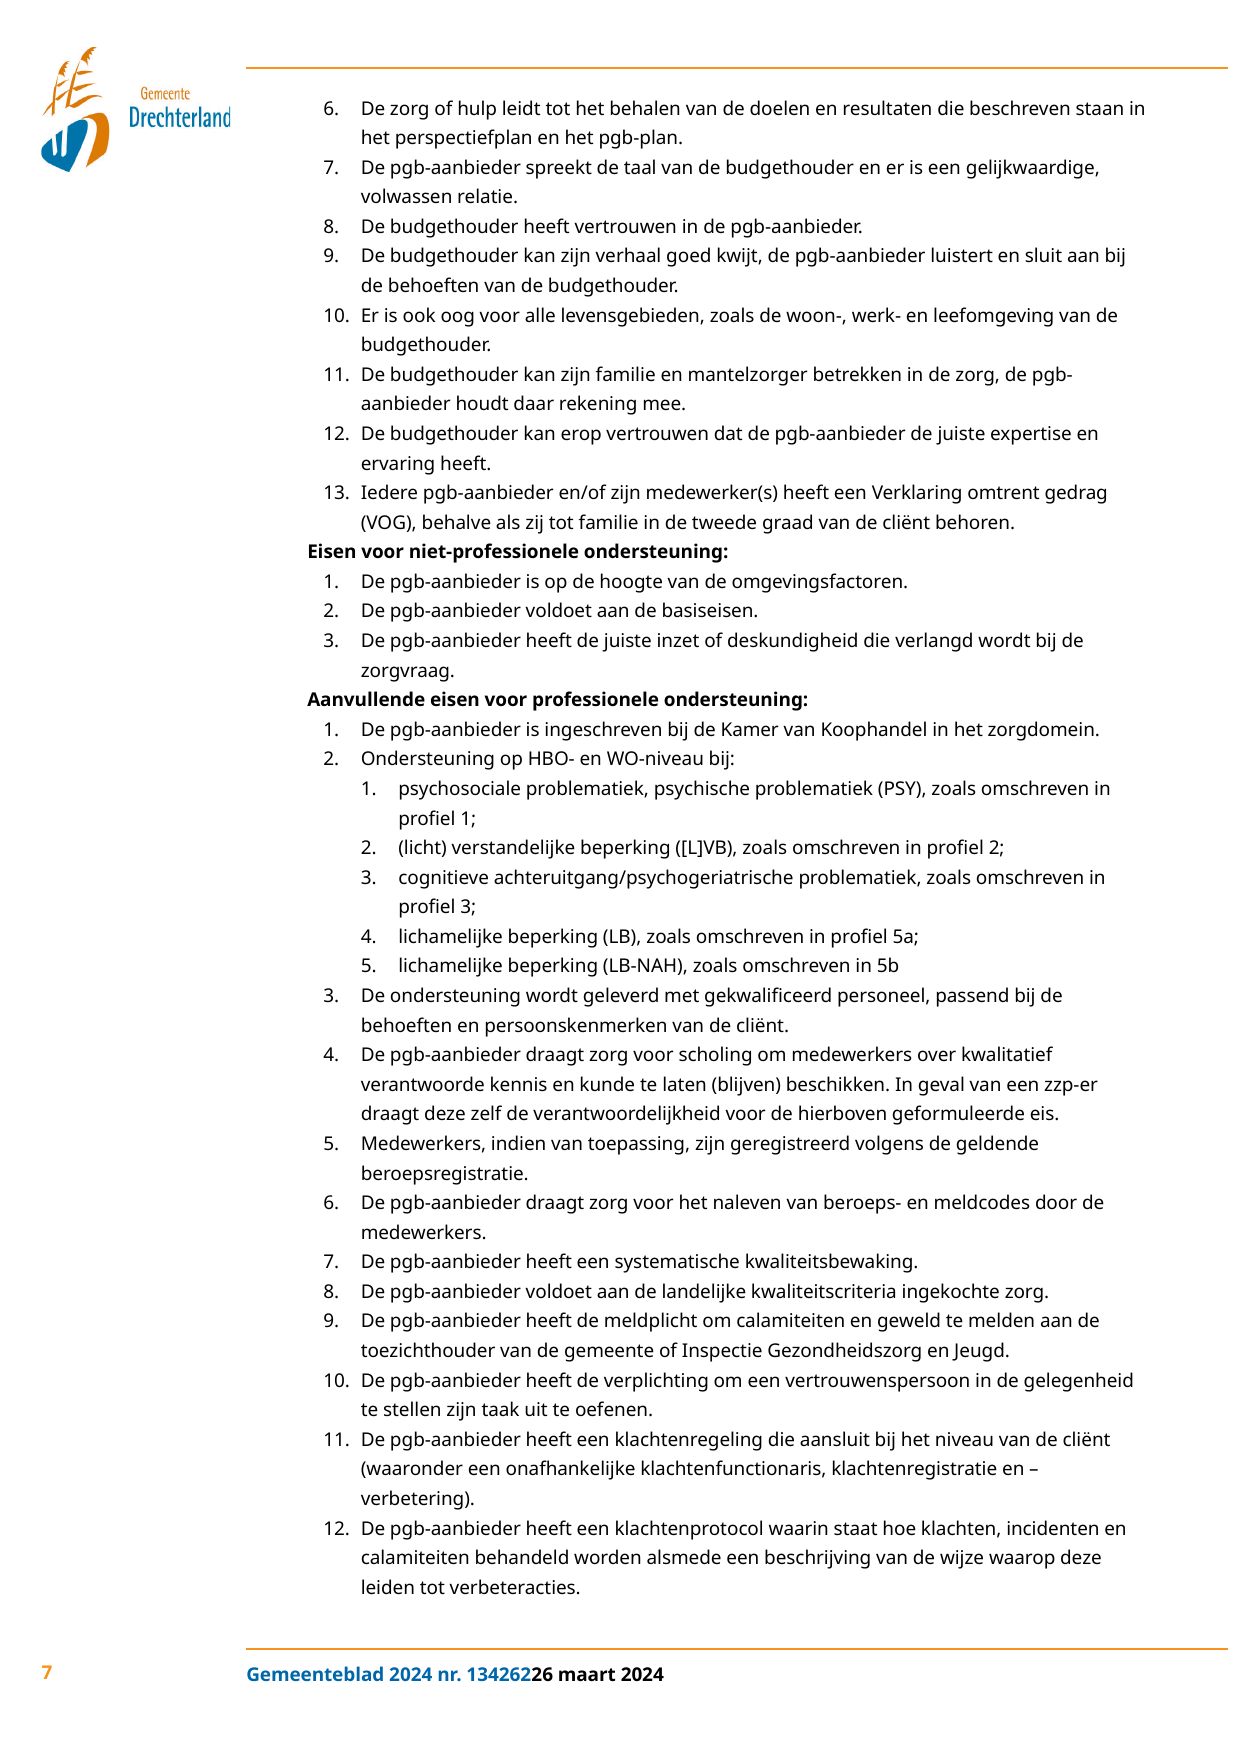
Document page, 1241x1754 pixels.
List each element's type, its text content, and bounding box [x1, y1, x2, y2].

list De pgb-aanbieder heeft de meldplicht om calamiteiten en geweld te melden aan de toezichthouder van de gemeente of Inspectie Gezondheidszorg en Jeugd. [323, 1308, 1152, 1363]
list De budgethouder kan zijn familie en mantelzorger betrekken in de zorg, de pgb-aanbieder houdt daar rekening mee. [323, 361, 1152, 416]
list De budgethouder heeft vertrouwen in de pgb-aanbieder. [323, 213, 1152, 239]
picture [41, 47, 231, 172]
list cognitieve achteruitgang/psychogeriatrische problematiek, zoals omschreven in profiel 3; [361, 864, 1152, 919]
list lichamelijke beperking (LB-NAH), zoals omschreven in 5b [361, 953, 1152, 978]
list De pgb-aanbieder heeft een klachtenprotocol waarin staat hoe klachten, incidenten en calamiteiten behandeld worden alsmede een beschrijving van de wijze waarop deze leiden tot verbeteracties. [323, 1515, 1152, 1600]
list De pgb-aanbieder heeft de juiste inzet of deskundigheid die verlangd wordt bij de zorgvraag. [323, 627, 1152, 683]
picture [41, 158, 64, 172]
list De pgb-aanbieder draagt zorg voor het naleven van beroeps- en meldcodes door de medewerkers. [323, 1189, 1152, 1245]
list De pgb-aanbieder spreekt de taal van de budgethouder en er is een gelijkwaardige, volwassen relatie. [323, 154, 1152, 209]
list De pgb-aanbieder is op de hoogte van de omgevingsfactoren. [323, 568, 1152, 594]
list Eisen voor niet-professionele ondersteuning: [248, 538, 1152, 564]
list De pgb-aanbieder draagt zorg voor scholing om medewerkers over kwalitatief verantwoorde kennis en kunde te laten (blijven) beschikken. In geval van een zzp-er draagt deze zelf de verantwoordelijkheid voor de hierboven geformuleerde eis. [323, 1041, 1152, 1126]
list De pgb-aanbieder heeft een systematische kwaliteitsbewaking. [323, 1248, 1152, 1274]
list De pgb-aanbieder is ingeschreven bij de Kamer van Koophandel in het zorgdomein. [323, 716, 1152, 742]
list De pgb-aanbieder voldoet aan de landelijke kwaliteitscriteria ingekochte zorg. [323, 1278, 1152, 1304]
list psychosociale problematiek, psychische problematiek (PSY), zoals omschreven in profiel 1; [361, 775, 1152, 831]
list lichamelijke beperking (LB), zoals omschreven in profiel 5a; [361, 923, 1152, 949]
picture [226, 115, 231, 124]
list Ondersteuning op HBO- en WO-niveau bij: [323, 746, 1152, 771]
list De pgb-aanbieder voldoet aan de basiseisen. [323, 598, 1152, 623]
list De pgb-aanbieder heeft een klachtenregeling die aansluit bij het niveau van de cliënt (waaronder een onafhankelijke klachtenfunctionaris, klachtenregistratie en –verbetering). [323, 1426, 1152, 1511]
list Aanvullende eisen voor professionele ondersteuning: [248, 686, 1152, 712]
list Er is ook oog voor alle levensgebieden, zoals de woon-, werk- en leefomgeving van de budgethouder. [323, 302, 1152, 357]
list De pgb-aanbieder heeft de verplichting om een vertrouwenspersoon in de gelegenheid te stellen zijn taak uit te oefenen. [323, 1367, 1152, 1422]
list Medewerkers, indien van toepassing, zijn geregistreerd volgens de geldende beroepsregistratie. [323, 1130, 1152, 1186]
list De budgethouder kan erop vertrouwen dat de pgb-aanbieder de juiste expertise en ervaring heeft. [323, 420, 1152, 476]
list Iedere pgb-aanbieder en/of zijn medewerker(s) heeft een Verklaring omtrent gedrag (VOG), behalve als zij tot familie in de tweede graad van de cliënt behoren. [323, 479, 1152, 535]
list (licht) verstandelijke beperking ([L]VB), zoals omschreven in profiel 2; [361, 834, 1152, 860]
list De zorg of hulp leidt tot het behalen van de doelen en resultaten die beschreven staan in het perspectiefplan en het pgb-plan. [323, 95, 1152, 150]
list De budgethouder kan zijn verhaal goed kwijt, de pgb-aanbieder luistert en sluit aan bij de behoeften van de budgethouder. [323, 243, 1152, 298]
list De ondersteuning wordt geleverd met gekwalificeerd personeel, passend bij de behoeften en persoonskenmerken van de cliënt. [323, 982, 1152, 1038]
